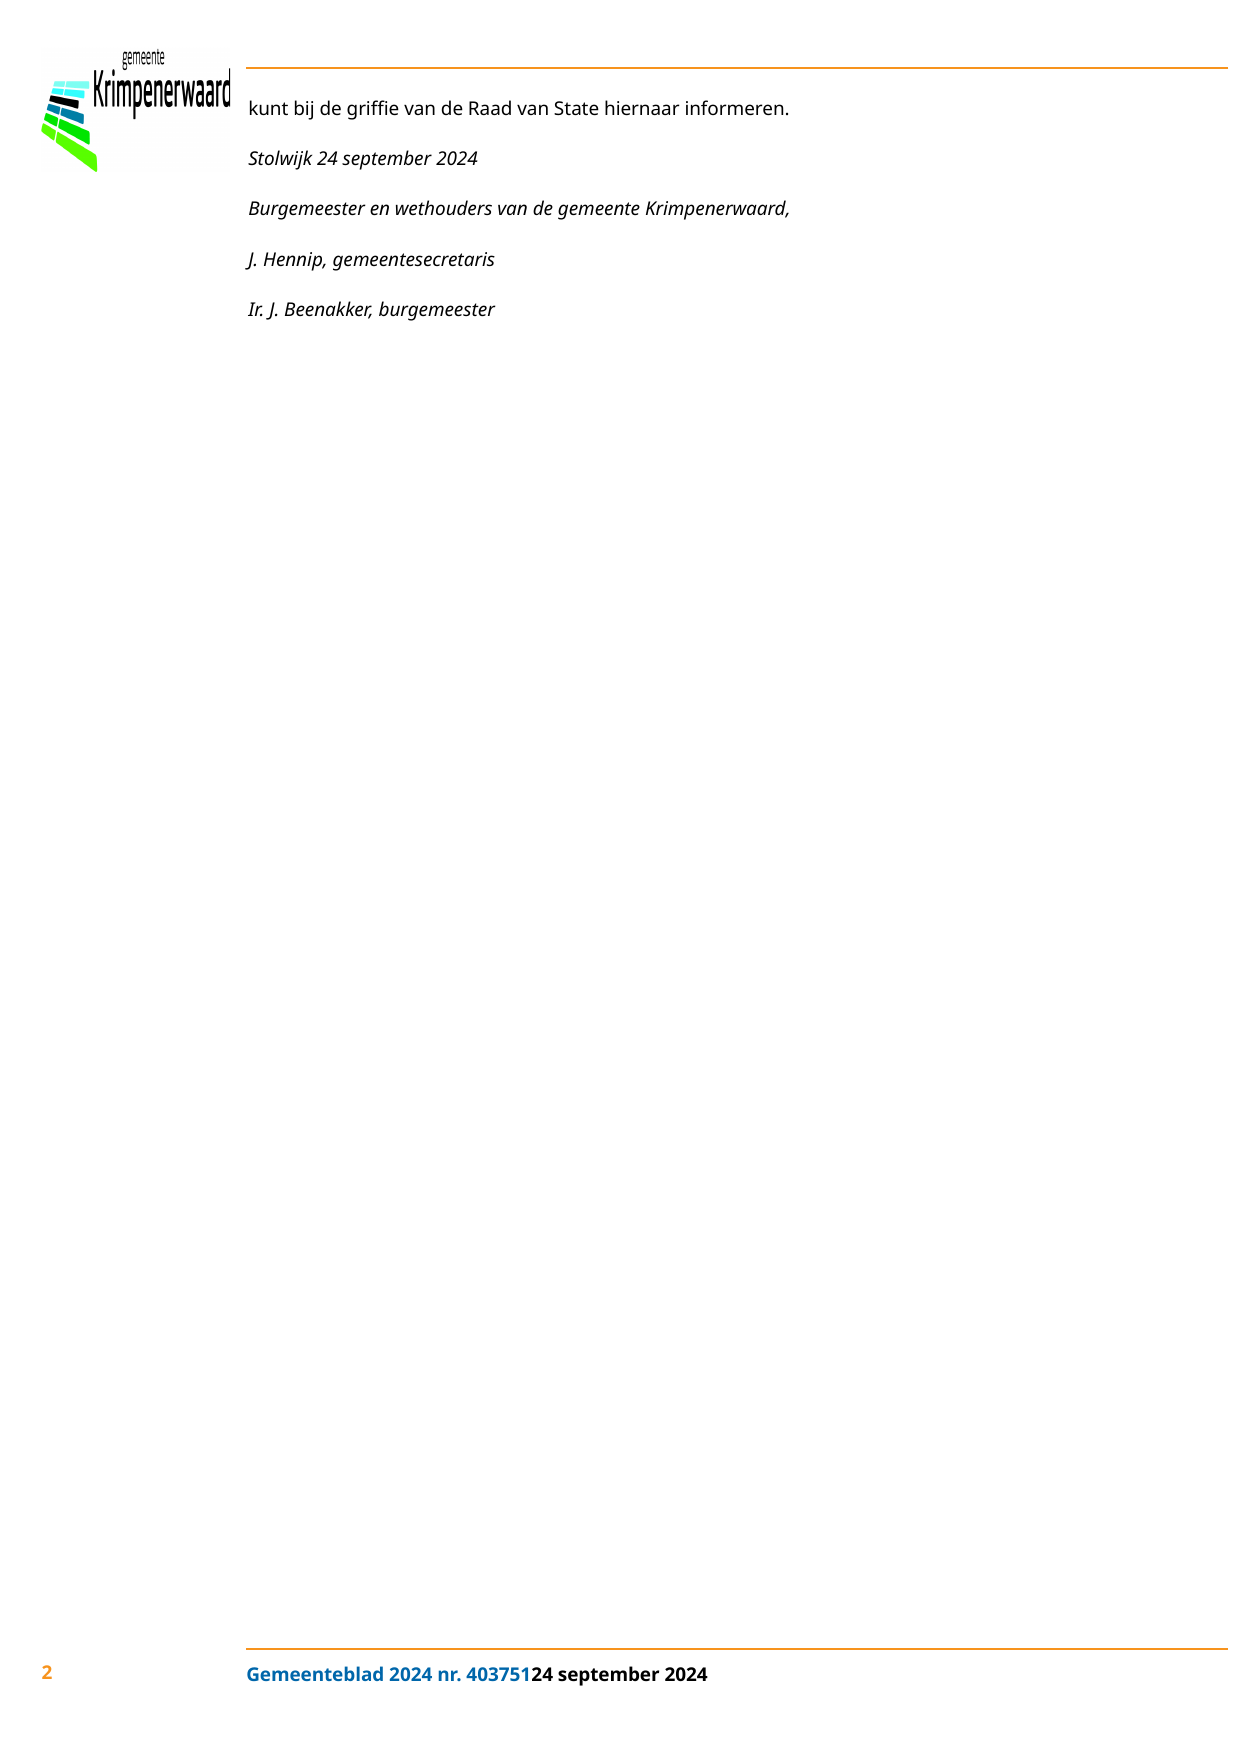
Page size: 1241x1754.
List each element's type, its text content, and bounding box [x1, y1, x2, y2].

text kunt bij de griffie van de Raad van State hiernaar informeren. [248, 95, 1152, 121]
picture [41, 47, 231, 172]
text Stolwijk 24 september 2024 [248, 145, 1152, 171]
text J. Hennip, gemeentesecretaris [248, 246, 1152, 272]
text Burgemeester en wethouders van de gemeente Krimpenerwaard, [248, 196, 1152, 221]
text Ir. J. Beenakker, burgemeester [248, 296, 1152, 322]
